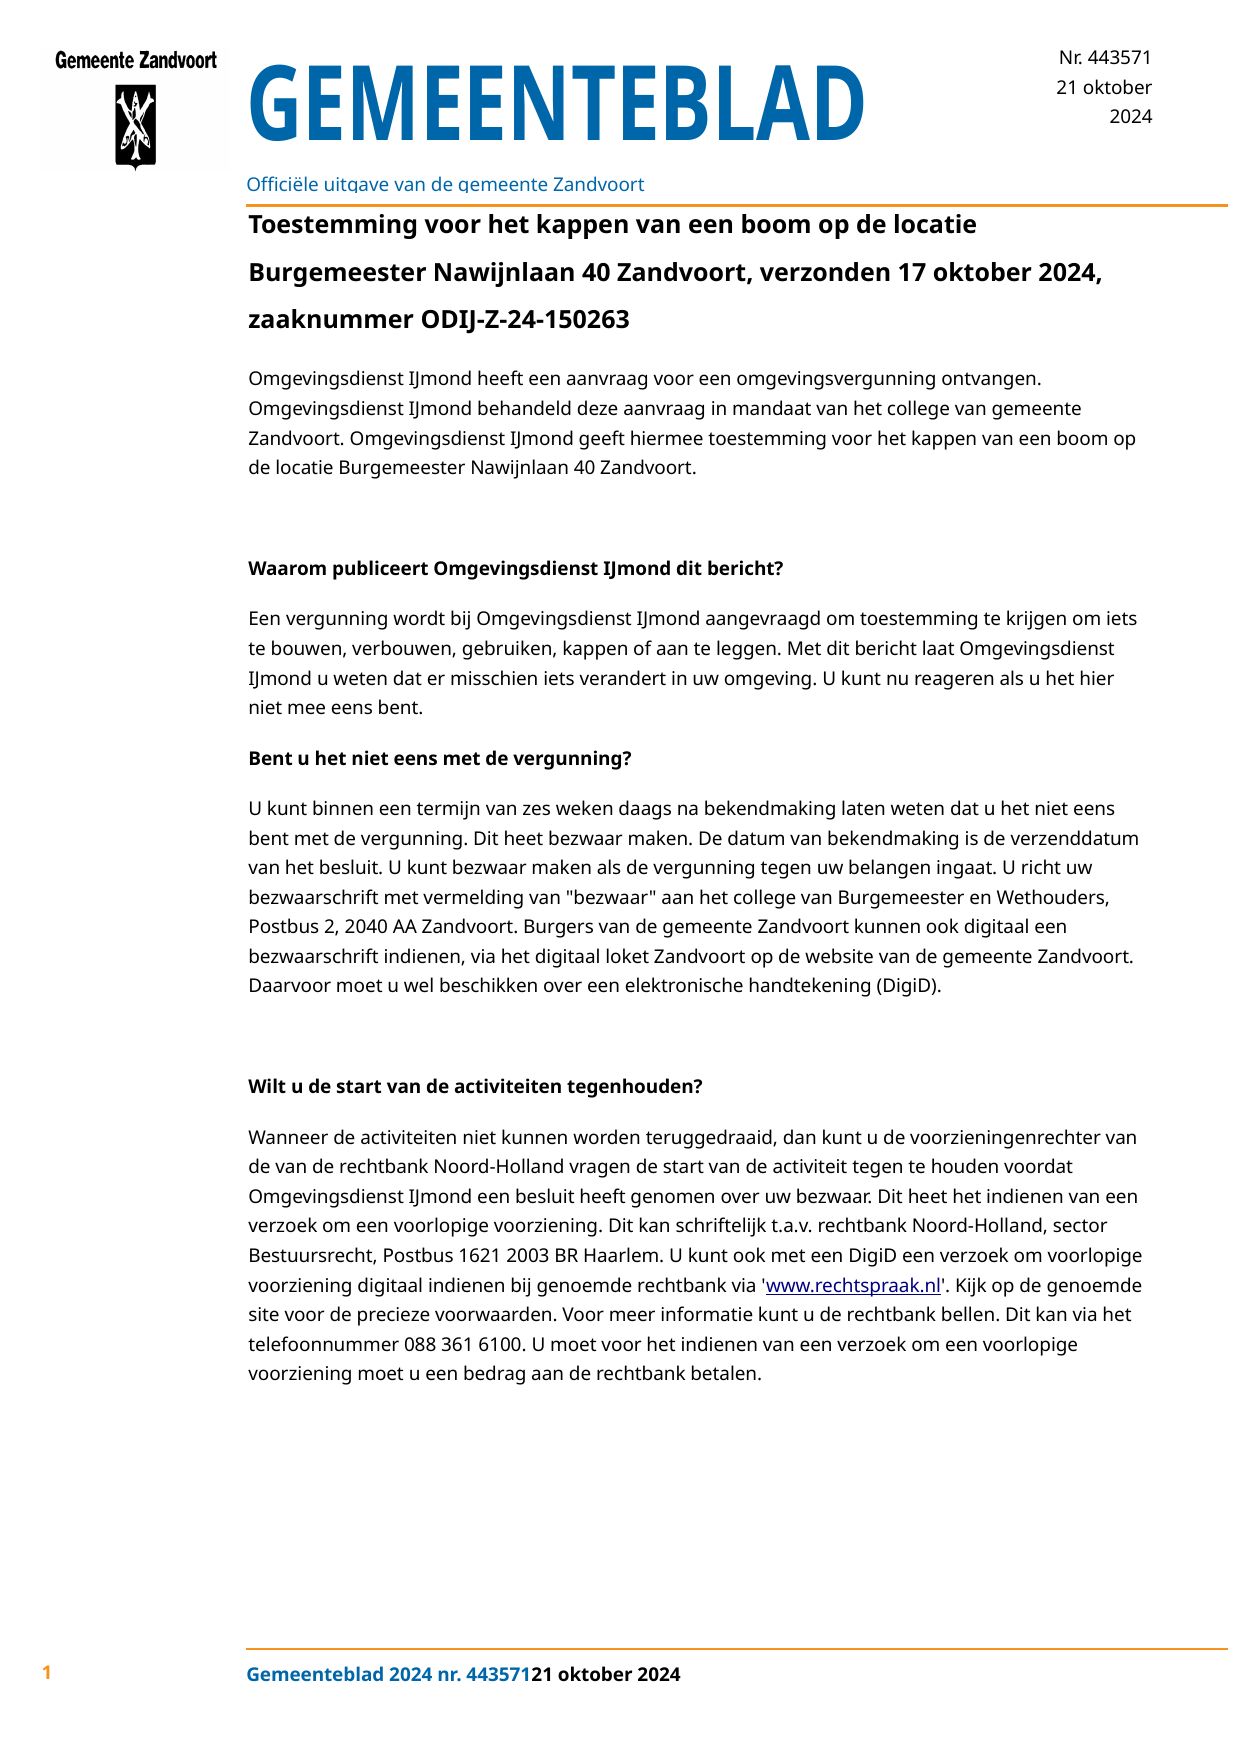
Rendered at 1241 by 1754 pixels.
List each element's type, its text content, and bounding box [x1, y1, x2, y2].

text Wanneer de activiteiten niet kunnen worden teruggedraaid, dan kunt u de voorzieningenrechter van de van de rechtbank Noord-Holland vragen de start van de activiteit tegen te houden voordat Omgevingsdienst IJmond een besluit heeft genomen over uw bezwaar. Dit heet het indienen van een verzoek om een voorlopige voorziening. Dit kan schriftelijk t.a.v. rechtbank Noord-Holland, sector Bestuursrecht, Postbus 1621 2003 BR Haarlem. U kunt ook met een DigiD een verzoek om voorlopige voorziening digitaal indienen bij genoemde rechtbank via 'www.rechtspraak.nl'. Kijk op de genoemde site voor de precieze voorwaarden. Voor meer informatie kunt u de rechtbank bellen. Dit kan via het telefoonnummer 088 361 6100. U moet voor het indienen van een verzoek om een voorlopige voorziening moet u een bedrag aan de rechtbank betalen. [248, 1124, 1152, 1386]
text Omgevingsdienst IJmond heeft een aanvraag voor een omgevingsvergunning ontvangen. Omgevingsdienst IJmond behandeld deze aanvraag in mandaat van het college van gemeente Zandvoort. Omgevingsdienst IJmond geeft hiermee toestemming voor het kappen van een boom op de locatie Burgemeester Nawijnlaan 40 Zandvoort. [248, 366, 1152, 480]
text Wilt u de start van de activiteiten tegenhouden? [248, 1073, 1152, 1099]
text U kunt binnen een termijn van zes weken daags na bekendmaking laten weten dat u het niet eens bent met de vergunning. Dit heet bezwaar maken. De datum van bekendmaking is de verzenddatum van het besluit. U kunt bezwaar maken als de vergunning tegen uw belangen ingaat. U richt uw bezwaarschrift met vermelding van "bezwaar" aan het college van Burgemeester en Wethouders, Postbus 2, 2040 AA Zandvoort. Burgers van de gemeente Zandvoort kunnen ook digitaal een bezwaarschrift indienen, via het digitaal loket Zandvoort op de website van de gemeente Zandvoort. Daarvoor moet u wel beschikken over een elektronische handtekening (DigiD). [248, 795, 1152, 998]
text Bent u het niet eens met de vergunning? [248, 745, 1152, 770]
picture [41, 47, 231, 172]
text Een vergunning wordt bij Omgevingsdienst IJmond aangevraagd om toestemming te krijgen om iets te bouwen, verbouwen, gebruiken, kappen of aan te leggen. Met dit bericht laat Omgevingsdienst IJmond u weten dat er misschien iets verandert in uw omgeving. U kunt nu reageren als u het hier niet mee eens bent. [248, 606, 1152, 720]
text Toestemming voor het kappen van een boom op de locatie Burgemeester Nawijnlaan 40 Zandvoort, verzonden 17 oktober 2024, zaaknummer ODIJ-Z-24-150263 [248, 207, 1152, 336]
text Waarom publiceert Omgevingsdienst IJmond dit bericht? [248, 555, 1152, 581]
